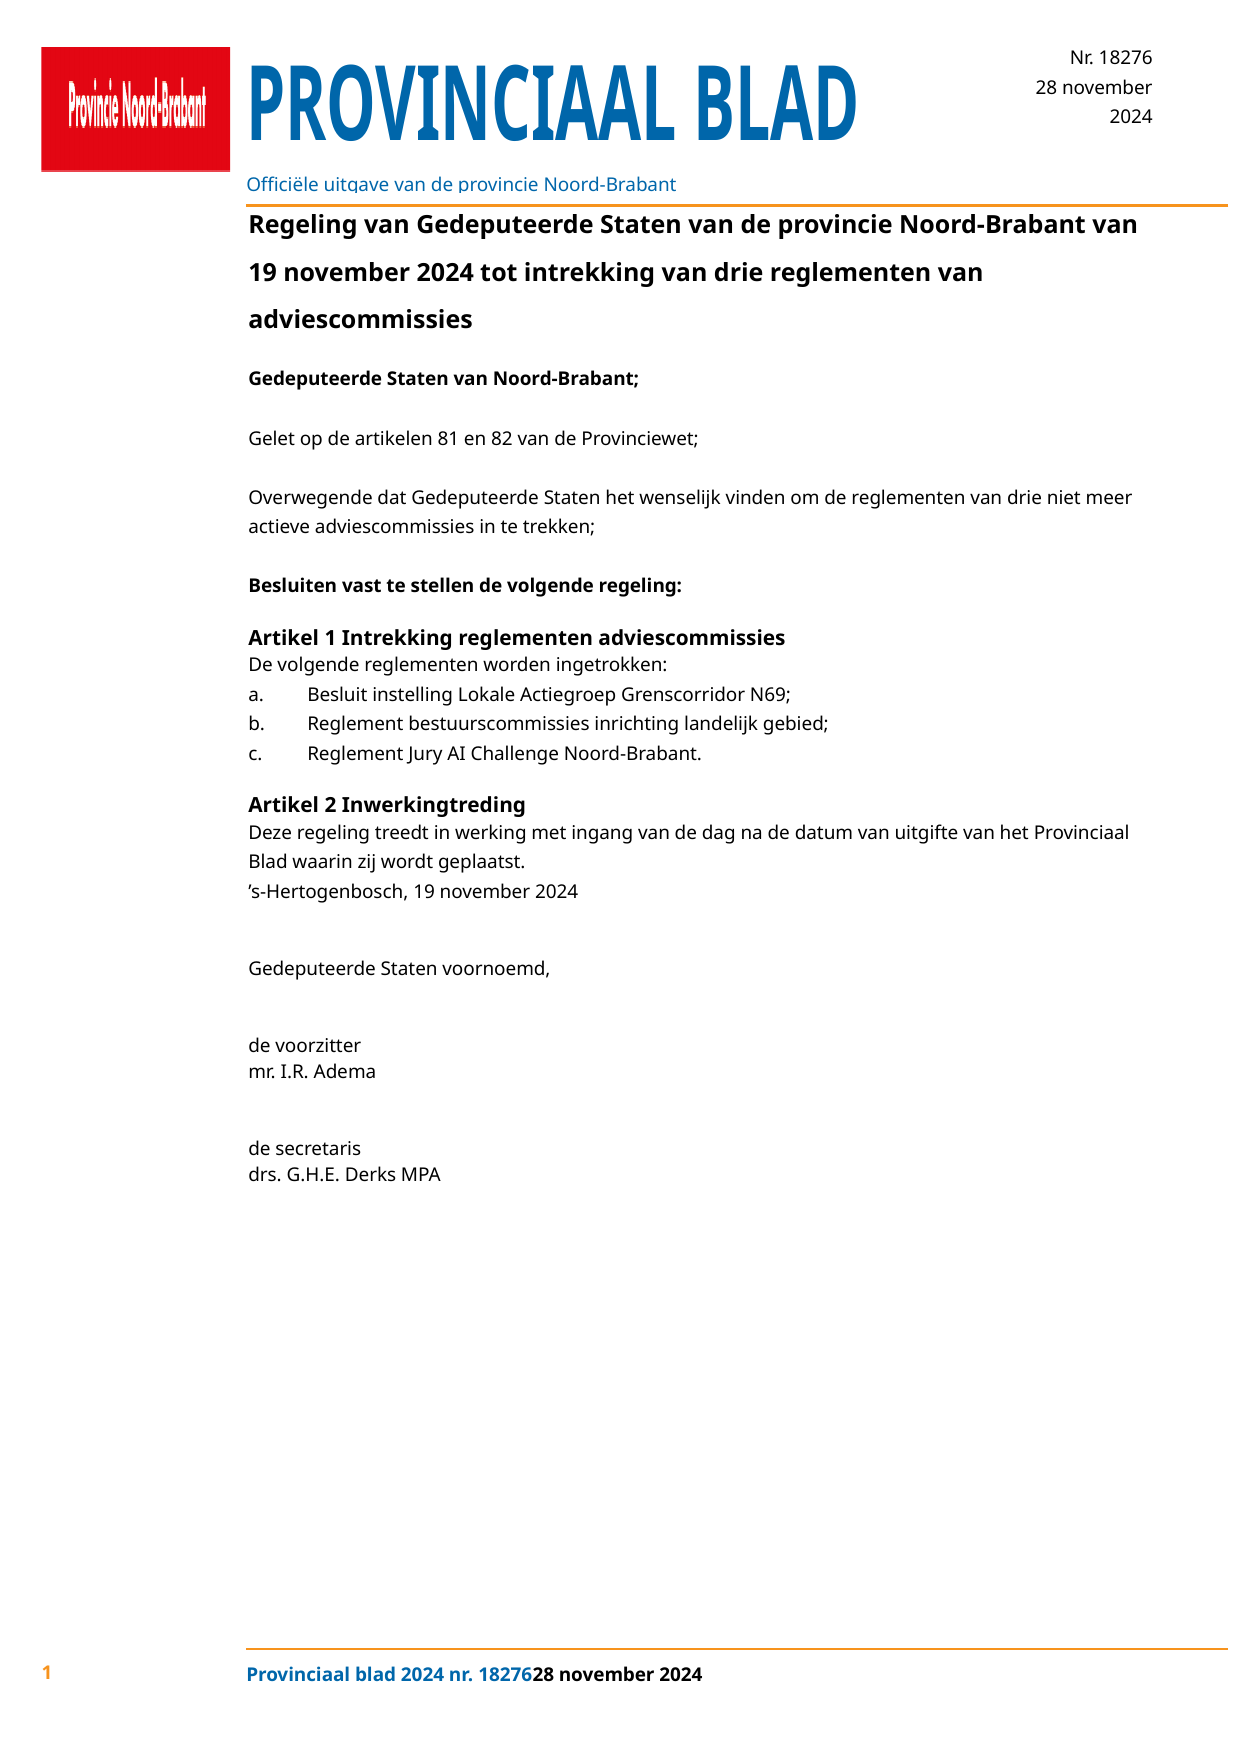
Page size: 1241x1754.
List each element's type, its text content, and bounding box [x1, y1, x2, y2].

picture [41, 47, 231, 172]
text ’s-Hertogenbosch, 19 november 2024 [248, 878, 1152, 904]
list Reglement bestuurscommissies inrichting landelijk gebied; [248, 711, 1152, 736]
text mr. I.R. Adema [248, 1058, 1152, 1084]
text drs. G.H.E. Derks MPA [248, 1161, 1152, 1187]
text de voorzitter [248, 1033, 1152, 1058]
text De volgende reglementen worden ingetrokken: [248, 651, 1152, 677]
text Gelet op de artikelen 81 en 82 van de Provinciewet; [248, 425, 1152, 450]
text Gedeputeerde Staten van Noord-Brabant; [248, 366, 1152, 391]
list Besluit instelling Lokale Actiegroep Grenscorridor N69; [248, 681, 1152, 707]
text Regeling van Gedeputeerde Staten van de provincie Noord-Brabant van 19 november 2024 tot intrekking van drie reglementen van adviescommissies [248, 207, 1152, 336]
text de secretaris [248, 1136, 1152, 1161]
list Reglement Jury AI Challenge Noord-Brabant. [248, 740, 1152, 766]
text Artikel 1 Intrekking reglementen adviescommissies [248, 623, 1152, 651]
text Deze regeling treedt in werking met ingang van de dag na de datum van uitgifte van het Provinciaal Blad waarin zij wordt geplaatst. [248, 819, 1152, 874]
text Overwegende dat Gedeputeerde Staten het wenselijk vinden om de reglementen van drie niet meer actieve adviescommissies in te trekken; [248, 484, 1152, 539]
text Gedeputeerde Staten voornoemd, [248, 955, 1152, 981]
text Besluiten vast te stellen de volgende regeling: [248, 573, 1152, 598]
text Artikel 2 Inwerkingtreding [248, 791, 1152, 819]
